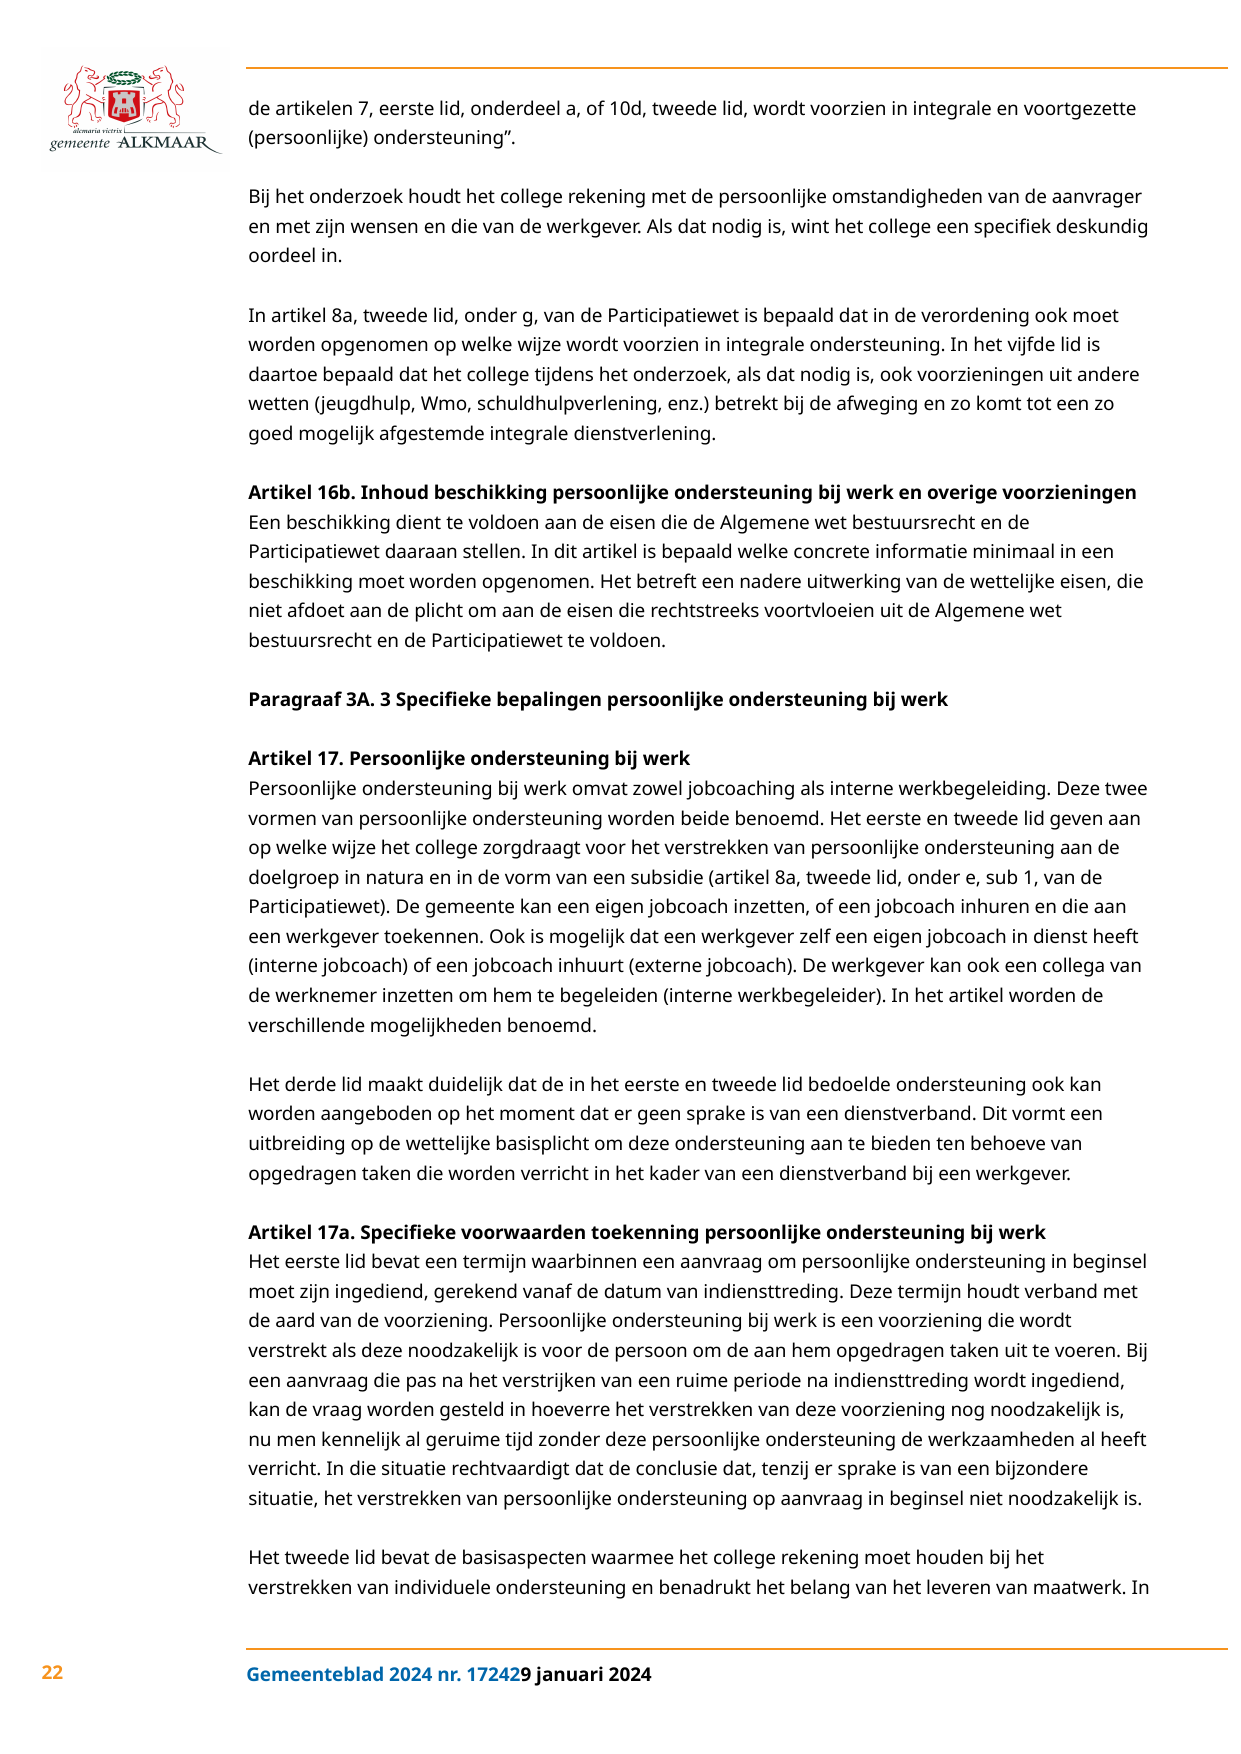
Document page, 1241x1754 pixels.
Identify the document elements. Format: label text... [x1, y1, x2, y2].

text Artikel 16b. Inhoud beschikking persoonlijke ondersteuning bij werk en overige voorzieningen [248, 479, 1152, 505]
text Bij het onderzoek houdt het college rekening met de persoonlijke omstandigheden van de aanvrager en met zijn wensen en die van de werkgever. Als dat nodig is, wint het college een specifiek deskundig oordeel in. [248, 183, 1152, 268]
text de artikelen 7, eerste lid, onderdeel a, of 10d, tweede lid, wordt voorzien in integrale en voortgezette (persoonlijke) ondersteuning”. [248, 95, 1152, 150]
picture [41, 47, 231, 172]
text Een beschikking dient te voldoen aan de eisen die de Algemene wet bestuursrecht en de Participatiewet daaraan stellen. In dit artikel is bepaald welke concrete informatie minimaal in een beschikking moet worden opgenomen. Het betreft een nadere uitwerking van de wettelijke eisen, die niet afdoet aan de plicht om aan de eisen die rechtstreeks voortvloeien uit de Algemene wet bestuursrecht en de Participatiewet te voldoen. [248, 509, 1152, 653]
text Artikel 17a. Specifieke voorwaarden toekenning persoonlijke ondersteuning bij werk [248, 1219, 1152, 1245]
text Het derde lid maakt duidelijk dat de in het eerste en tweede lid bedoelde ondersteuning ook kan worden aangeboden op het moment dat er geen sprake is van een dienstverband. Dit vormt een uitbreiding op de wettelijke basisplicht om deze ondersteuning aan te bieden ten behoeve van opgedragen taken die worden verricht in het kader van een dienstverband bij een werkgever. [248, 1071, 1152, 1186]
text Persoonlijke ondersteuning bij werk omvat zowel jobcoaching als interne werkbegeleiding. Deze twee vormen van persoonlijke ondersteuning worden beide benoemd. Het eerste en tweede lid geven aan op welke wijze het college zorgdraagt voor het verstrekken van persoonlijke ondersteuning aan de doelgroep in natura en in de vorm van een subsidie (artikel 8a, tweede lid, onder e, sub 1, van de Participatiewet). De gemeente kan een eigen jobcoach inzetten, of een jobcoach inhuren en die aan een werkgever toekennen. Ook is mogelijk dat een werkgever zelf een eigen jobcoach in dienst heeft (interne jobcoach) of een jobcoach inhuurt (externe jobcoach). De werkgever kan ook een collega van de werknemer inzetten om hem te begeleiden (interne werkbegeleider). In het artikel worden de verschillende mogelijkheden benoemd. [248, 775, 1152, 1038]
text Het tweede lid bevat de basisaspecten waarmee het college rekening moet houden bij het verstrekken van individuele ondersteuning en benadrukt het belang van het leveren van maatwerk. In [248, 1544, 1152, 1600]
text Artikel 17. Persoonlijke ondersteuning bij werk [248, 746, 1152, 771]
text Het eerste lid bevat een termijn waarbinnen een aanvraag om persoonlijke ondersteuning in beginsel moet zijn ingediend, gerekend vanaf de datum van indiensttreding. Deze termijn houdt verband met de aard van de voorziening. Persoonlijke ondersteuning bij werk is een voorziening die wordt verstrekt als deze noodzakelijk is voor de persoon om de aan hem opgedragen taken uit te voeren. Bij een aanvraag die pas na het verstrijken van een ruime periode na indiensttreding wordt ingediend, kan de vraag worden gesteld in hoeverre het verstrekken van deze voorziening nog noodzakelijk is, nu men kennelijk al geruime tijd zonder deze persoonlijke ondersteuning de werkzaamheden al heeft verricht. In die situatie rechtvaardigt dat de conclusie dat, tenzij er sprake is van een bijzondere situatie, het verstrekken van persoonlijke ondersteuning op aanvraag in beginsel niet noodzakelijk is. [248, 1248, 1152, 1511]
text In artikel 8a, tweede lid, onder g, van de Participatiewet is bepaald dat in de verordening ook moet worden opgenomen op welke wijze wordt voorzien in integrale ondersteuning. In het vijfde lid is daartoe bepaald dat het college tijdens het onderzoek, als dat nodig is, ook voorzieningen uit andere wetten (jeugdhulp, Wmo, schuldhulpverlening, enz.) betrekt bij de afweging en zo komt tot een zo goed mogelijk afgestemde integrale dienstverlening. [248, 302, 1152, 446]
text Paragraaf 3A. 3 Specifieke bepalingen persoonlijke ondersteuning bij werk [248, 686, 1152, 712]
